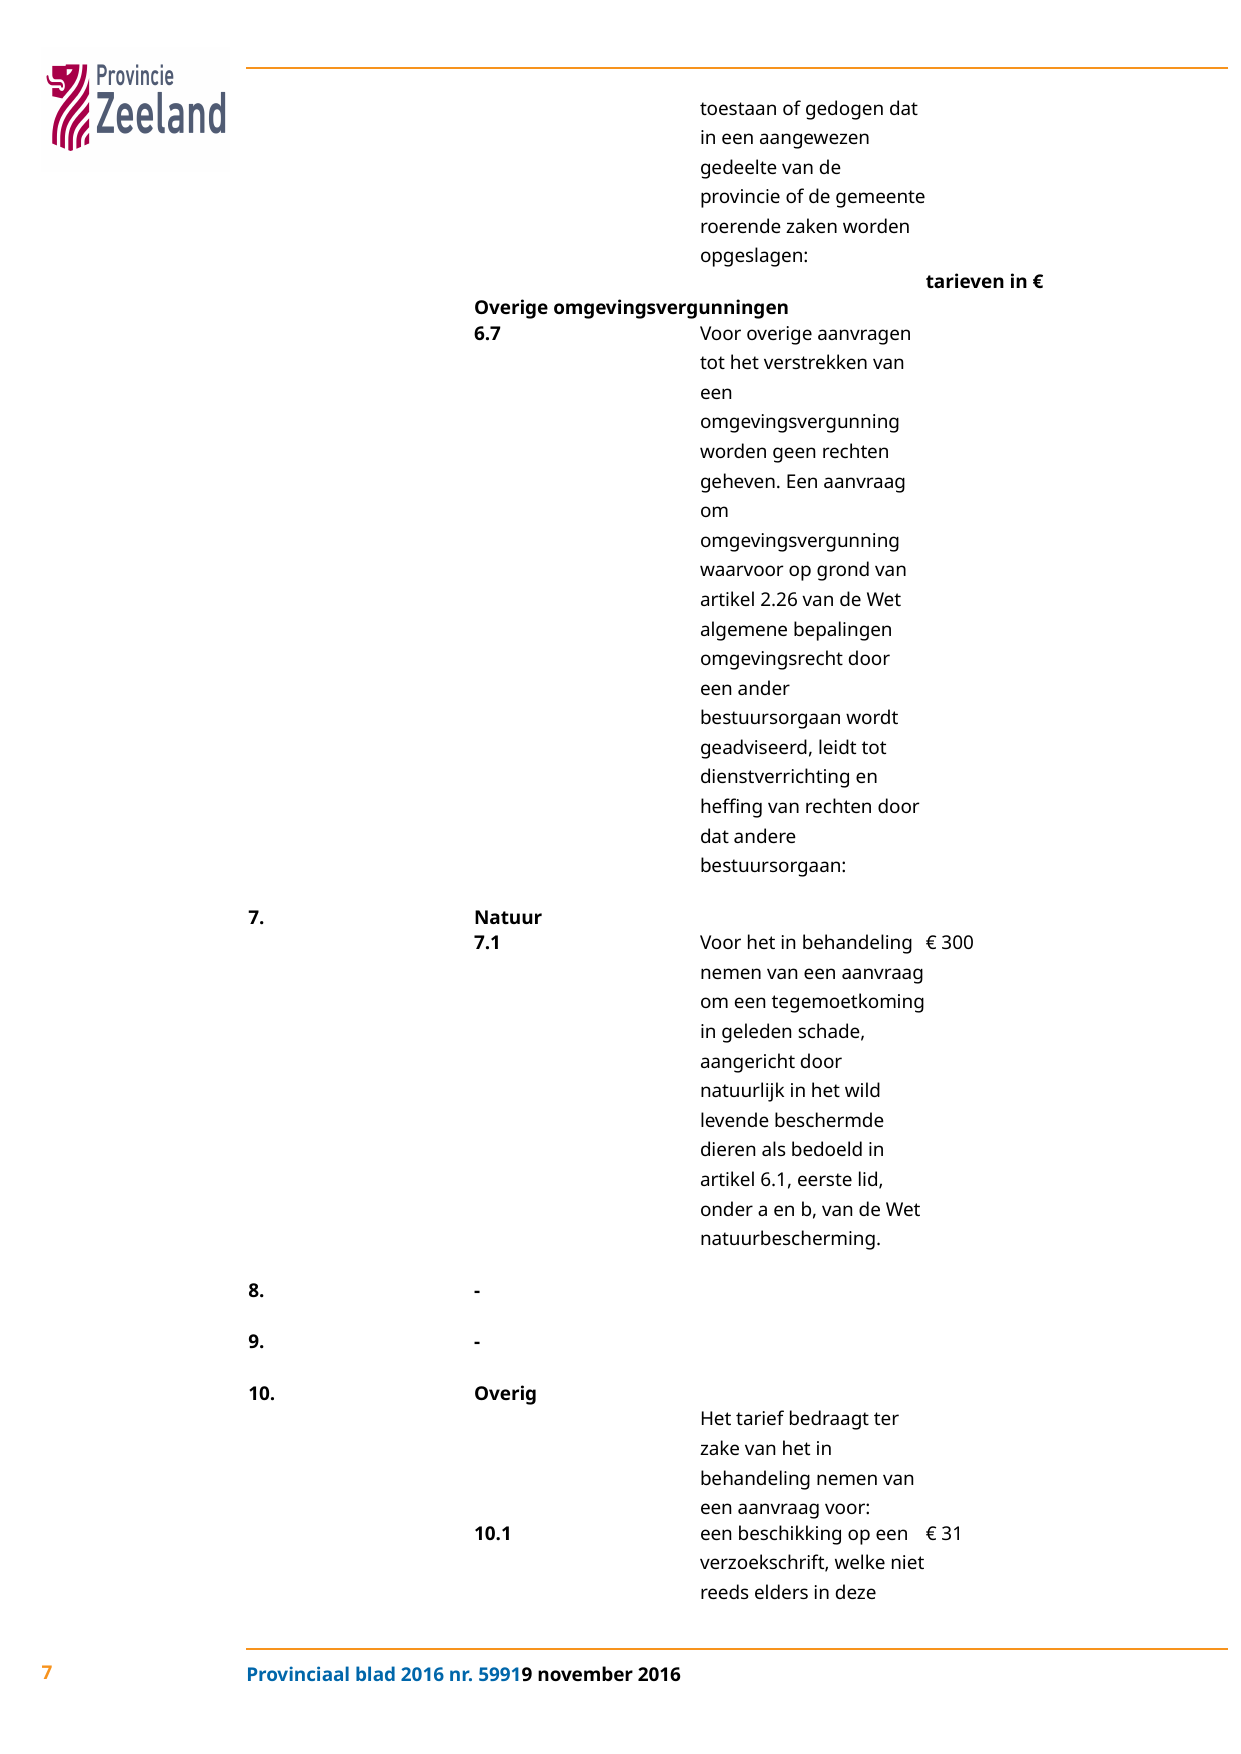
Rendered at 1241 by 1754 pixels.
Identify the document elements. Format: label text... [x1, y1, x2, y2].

table_cell [926, 878, 1152, 904]
table_cell [474, 1303, 700, 1328]
table_cell Voor het in behandeling nemen van een aanvraag om een tegemoetkoming in geleden schade, aangericht door natuurlijk in het wild levende beschermde dieren als bedoeld in artikel 6.1, eerste lid, onder a en b, van de Wet natuurbescherming. [700, 930, 926, 1251]
table_cell [248, 320, 474, 878]
table_cell toestaan of gedogen dat in een aangewezen gedeelte van de provincie of de gemeente roerende zaken worden opgeslagen: [700, 95, 926, 268]
table_cell - [474, 1277, 700, 1303]
table_cell 7.1 [474, 930, 700, 1251]
table_cell 6.7 [474, 320, 700, 878]
table_cell [700, 1328, 926, 1354]
table_cell [248, 878, 474, 904]
table_cell [474, 95, 700, 268]
table_cell € 31 [926, 1520, 1152, 1605]
table_cell Overig [474, 1380, 926, 1406]
table_cell Overige omgevingsvergunningen [474, 294, 926, 320]
table_cell [700, 1354, 926, 1380]
table_cell [926, 1303, 1152, 1328]
table_cell [474, 1406, 700, 1520]
table_cell [926, 1277, 1152, 1303]
table_cell [926, 1328, 1152, 1354]
table_cell [700, 269, 926, 294]
table_cell [248, 1303, 474, 1328]
table_cell [248, 269, 474, 294]
table_cell [248, 1406, 474, 1520]
table_cell [926, 320, 1152, 878]
table_cell 7. [248, 904, 474, 929]
table_cell 10.1 [474, 1520, 700, 1605]
table_cell [700, 1303, 926, 1328]
table_cell Voor overige aanvragen tot het verstrekken van een omgevingsvergunning worden geen rechten geheven. Een aanvraag om omgevingsvergunning waarvoor op grond van artikel 2.26 van de Wet algemene bepalingen omgevingsrecht door een ander bestuursorgaan wordt geadviseerd, leidt tot dienstverrichting en heffing van rechten door dat andere bestuursorgaan: [700, 320, 926, 878]
table_cell tarieven in € [926, 269, 1152, 294]
table_cell [926, 1406, 1152, 1520]
table_cell € 300 [926, 930, 1152, 1251]
table_cell [474, 269, 700, 294]
table_cell [700, 1277, 926, 1303]
table_cell 8. [248, 1277, 474, 1303]
table_cell [474, 1354, 700, 1380]
table_cell - [474, 1328, 700, 1354]
table_cell [474, 1251, 700, 1277]
table_cell [248, 930, 474, 1251]
table_cell [248, 1251, 474, 1277]
table_cell [248, 1354, 474, 1380]
table_cell [248, 1520, 474, 1605]
table_cell [700, 878, 926, 904]
table_cell [248, 294, 474, 320]
table_cell [248, 95, 474, 268]
table_cell Het tarief bedraagt ter zake van het in behandeling nemen van een aanvraag voor: [700, 1406, 926, 1520]
table_cell 9. [248, 1328, 474, 1354]
table_cell [926, 1251, 1152, 1277]
table_cell [926, 294, 1152, 320]
table_cell [474, 878, 700, 904]
table_cell [700, 1251, 926, 1277]
table_cell Natuur [474, 904, 926, 929]
table_cell een beschikking op een verzoekschrift, welke niet reeds elders in deze [700, 1520, 926, 1605]
picture [41, 47, 231, 172]
table_cell [926, 1354, 1152, 1380]
table_cell [926, 95, 1152, 268]
table_cell 10. [248, 1380, 474, 1406]
